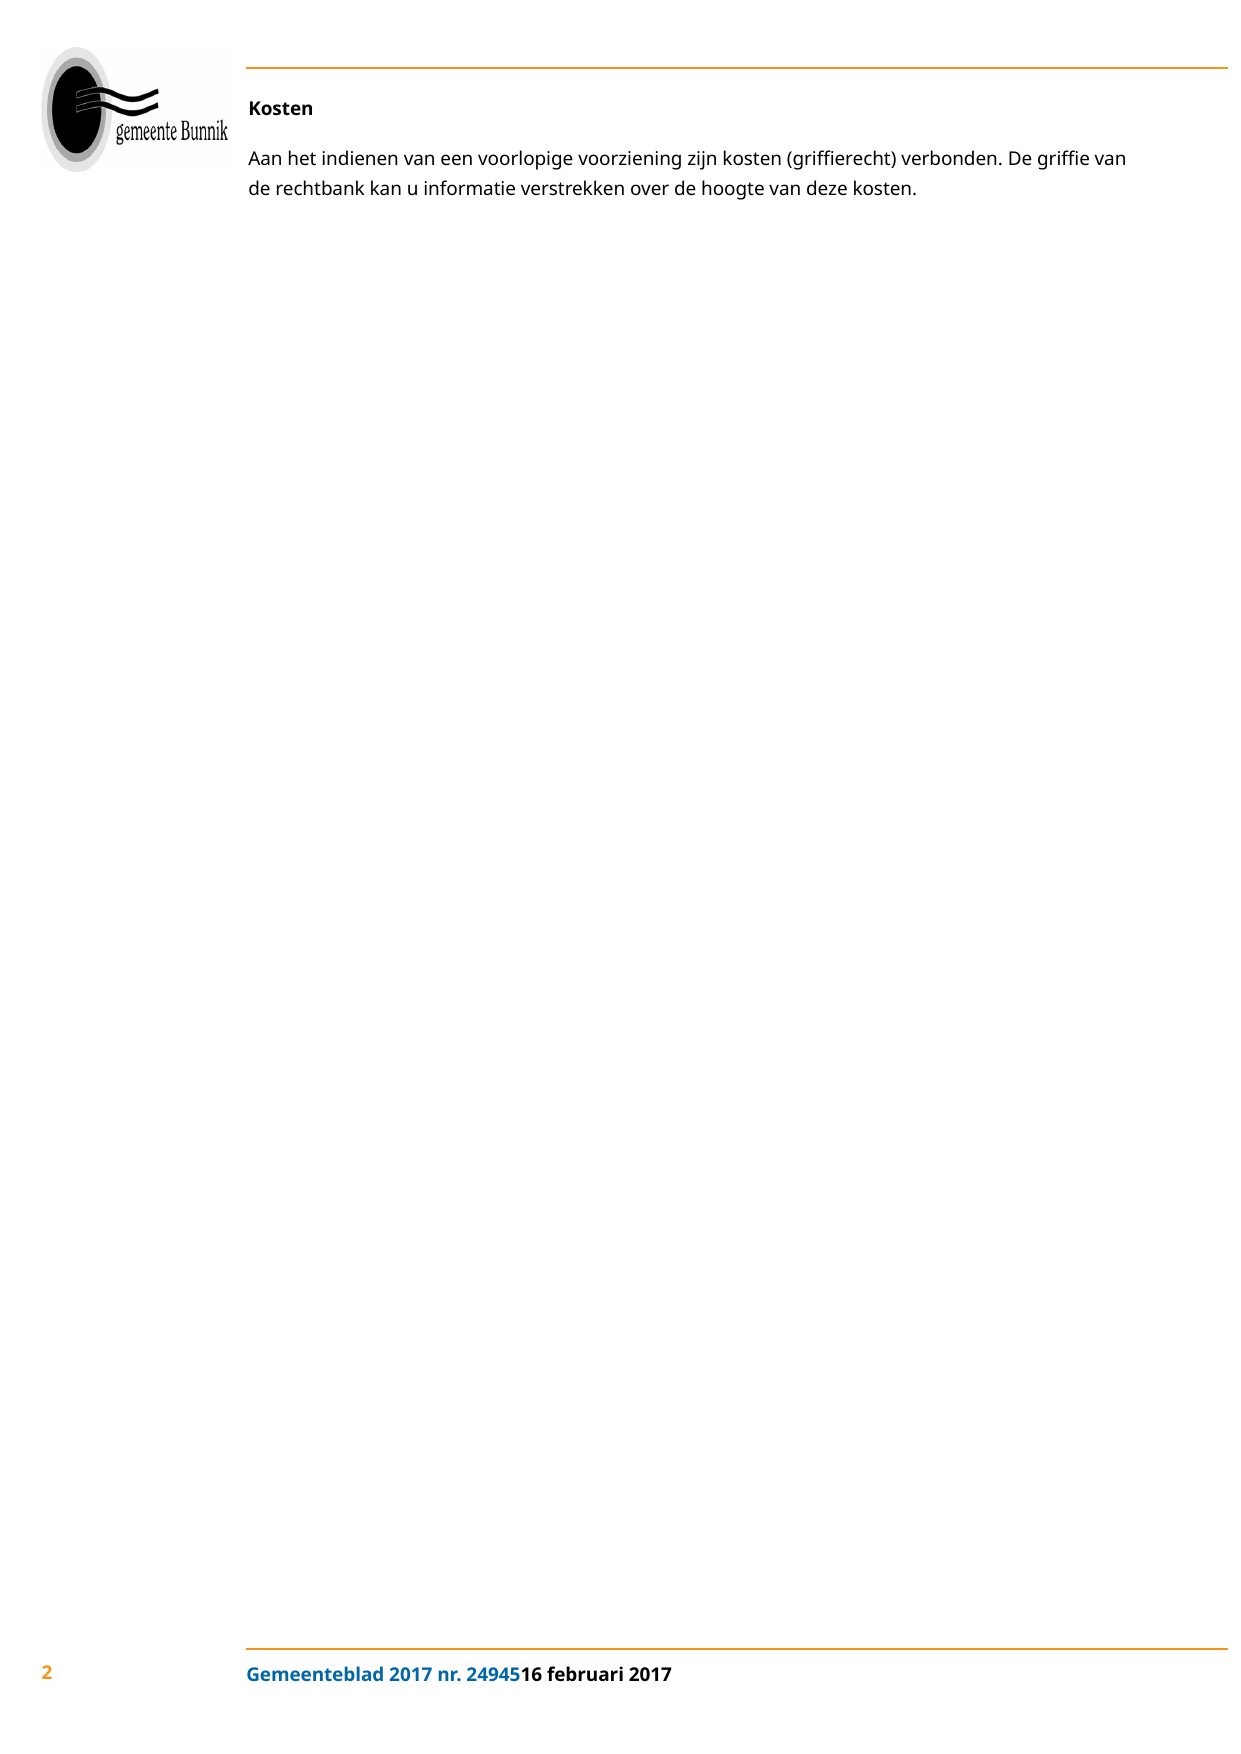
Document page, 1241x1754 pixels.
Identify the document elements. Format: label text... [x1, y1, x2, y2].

text Kosten [248, 95, 1152, 121]
text Aan het indienen van een voorlopige voorziening zijn kosten (griffierecht) verbonden. De griffie van de rechtbank kan u informatie verstrekken over de hoogte van deze kosten. [248, 145, 1152, 201]
picture [41, 47, 231, 172]
